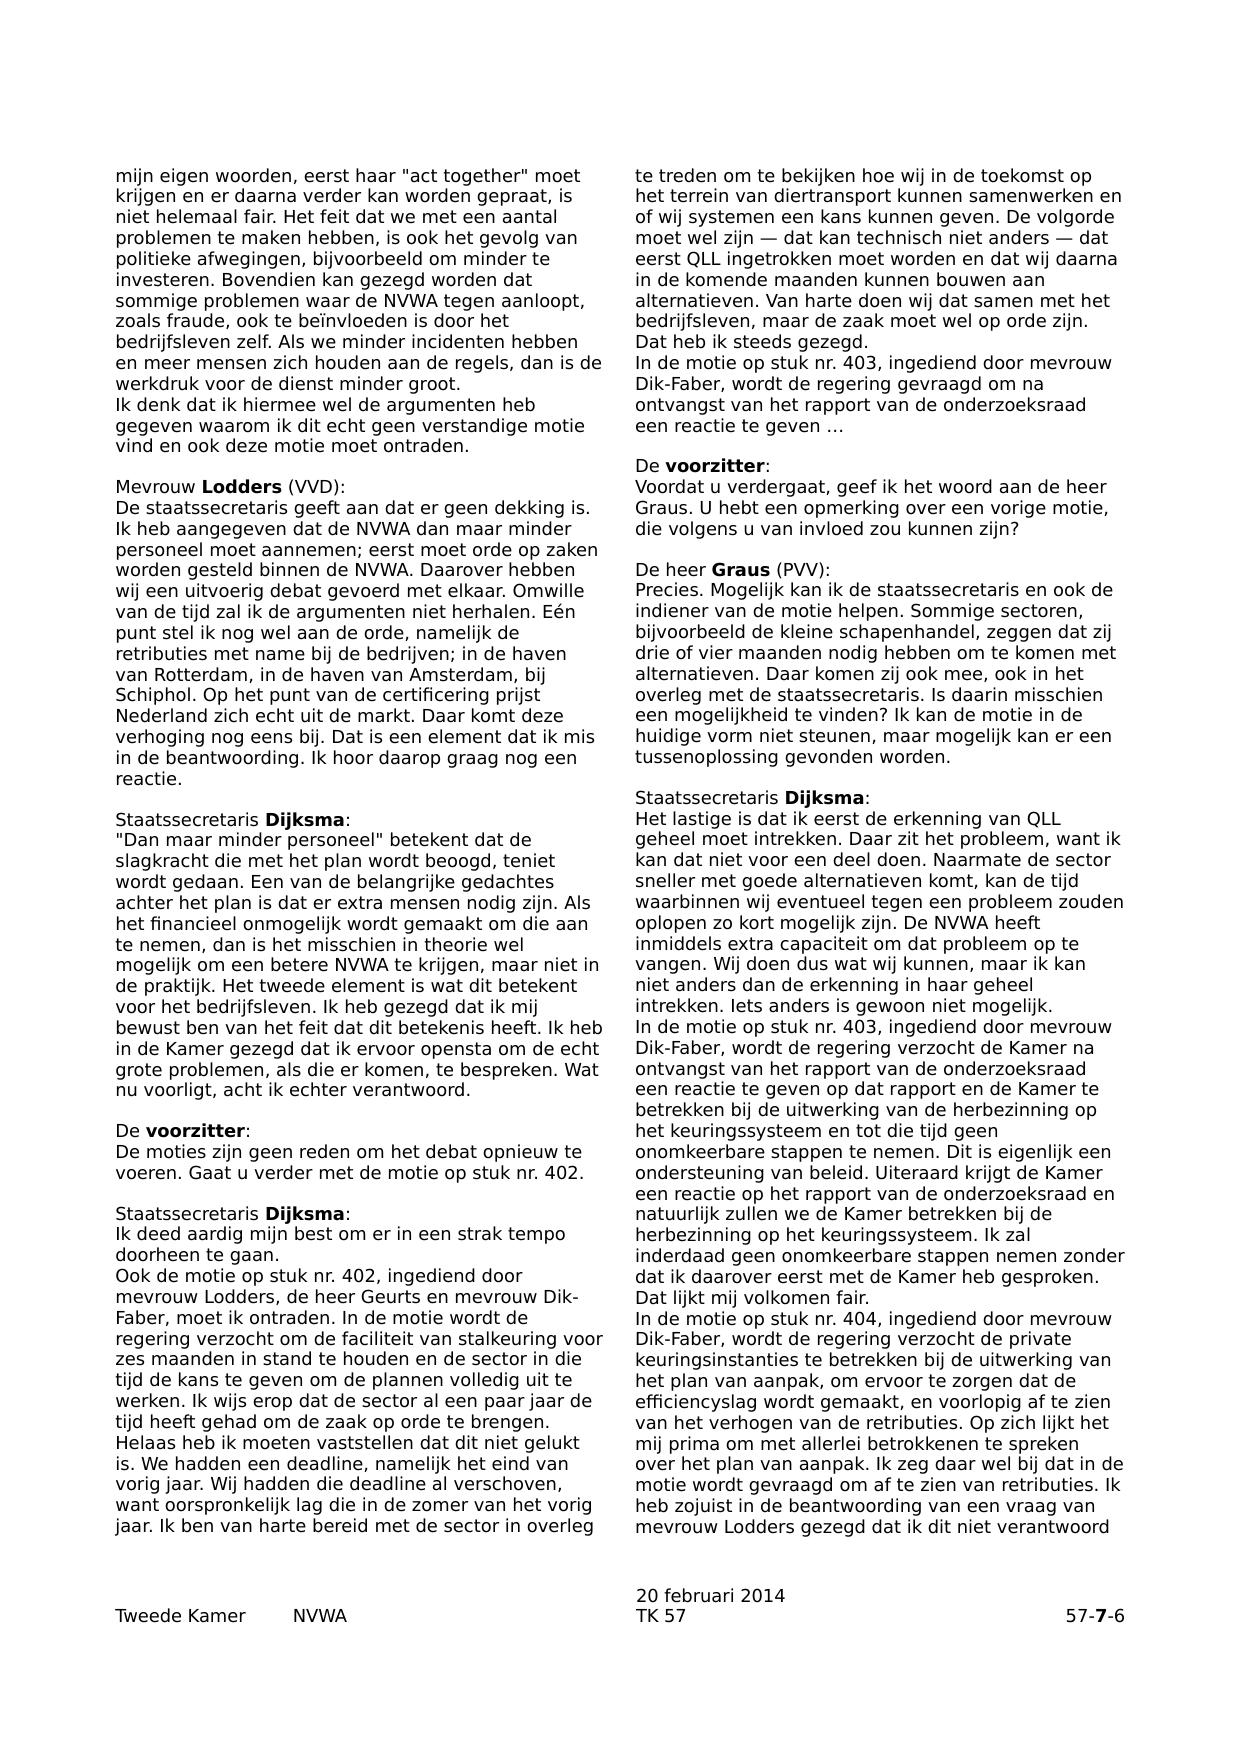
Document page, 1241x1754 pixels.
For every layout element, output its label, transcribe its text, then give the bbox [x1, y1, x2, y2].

text Staatssecretaris Dijksma: [115, 809, 605, 830]
text te treden om te bekijken hoe wij in de toekomst op het terrein van diertransport kunnen samenwerken en of wij systemen een kans kunnen geven. De volgorde moet wel zijn — dat kan technisch niet anders — dat eerst QLL ingetrokken moet worden en dat wij daarna in de komende maanden kunnen bouwen aan alternatieven. Van harte doen wij dat samen met het bedrijfsleven, maar de zaak moet wel op orde zijn. Dat heb ik steeds gezegd. [635, 165, 1125, 353]
text De voorzitter: [635, 456, 1125, 477]
text Staatssecretaris Dijksma: [635, 788, 1125, 808]
text Het lastige is dat ik eerst de erkenning van QLL geheel moet intrekken. Daar zit het probleem, want ik kan dat niet voor een deel doen. Naarmate de sector sneller met goede alternatieven komt, kan de tijd waarbinnen wij eventueel tegen een probleem zouden oplopen zo kort mogelijk zijn. De NVWA heeft inmiddels extra capaciteit om dat probleem op te vangen. Wij doen dus wat wij kunnen, maar ik kan niet anders dan de erkenning in haar geheel intrekken. Iets anders is gewoon niet mogelijk. [635, 808, 1125, 1017]
text De staatssecretaris geeft aan dat er geen dekking is. Ik heb aangegeven dat de NVWA dan maar minder personeel moet aannemen; eerst moet orde op zaken worden gesteld binnen de NVWA. Daarover hebben wij een uitvoerig debat gevoerd met elkaar. Omwille van de tijd zal ik de argumenten niet herhalen. Eén punt stel ik nog wel aan de orde, namelijk de retributies met name bij de bedrijven; in de haven van Rotterdam, in de haven van Amsterdam, bij Schiphol. Op het punt van de certificering prijst Nederland zich echt uit de markt. Daar komt deze verhoging nog eens bij. Dat is een element dat ik mis in de beantwoording. Ik hoor daarop graag nog een reactie. [115, 498, 605, 789]
text Ook de motie op stuk nr. 402, ingediend door mevrouw Lodders, de heer Geurts en mevrouw Dik-Faber, moet ik ontraden. In de motie wordt de regering verzocht om de faciliteit van stalkeuring voor zes maanden in stand te houden en de sector in die tijd de kans te geven om de plannen volledig uit te werken. Ik wijs erop dat de sector al een paar jaar de tijd heeft gehad om de zaak op orde te brengen. Helaas heb ik moeten vaststellen dat dit niet gelukt is. We hadden een deadline, namelijk het eind van vorig jaar. Wij hadden die deadline al verschoven, want oorspronkelijk lag die in de zomer van het vorig jaar. Ik ben van harte bereid met de sector in overleg [115, 1266, 605, 1537]
text "Dan maar minder personeel" betekent dat de slagkracht die met het plan wordt beoogd, teniet wordt gedaan. Een van de belangrijke gedachtes achter het plan is dat er extra mensen nodig zijn. Als het financieel onmogelijk wordt gemaakt om die aan te nemen, dan is het misschien in theorie wel mogelijk om een betere NVWA te krijgen, maar niet in de praktijk. Het tweede element is wat dit betekent voor het bedrijfsleven. Ik heb gezegd dat ik mij bewust ben van het feit dat dit betekenis heeft. Ik heb in de Kamer gezegd dat ik ervoor opensta om de echt grote problemen, als die er komen, te bespreken. Wat nu voorligt, acht ik echter verantwoord. [115, 830, 605, 1101]
text Staatssecretaris Dijksma: [115, 1203, 605, 1224]
text Voordat u verdergaat, geef ik het woord aan de heer Graus. U hebt een opmerking over een vorige motie, die volgens u van invloed zou kunnen zijn? [635, 477, 1125, 539]
text In de motie op stuk nr. 403, ingediend door mevrouw Dik-Faber, wordt de regering verzocht de Kamer na ontvangst van het rapport van de onderzoeksraad een reactie te geven op dat rapport en de Kamer te betrekken bij de uitwerking van de herbezinning op het keuringssysteem en tot die tijd geen onomkeerbare stappen te nemen. Dit is eigenlijk een ondersteuning van beleid. Uiteraard krijgt de Kamer een reactie op het rapport van de onderzoeksraad en natuurlijk zullen we de Kamer betrekken bij de herbezinning op het keuringssysteem. Ik zal inderdaad geen onomkeerbare stappen nemen zonder dat ik daarover eerst met de Kamer heb gesproken. Dat lijkt mij volkomen fair. [635, 1017, 1125, 1308]
text Ik deed aardig mijn best om er in een strak tempo doorheen te gaan. [115, 1224, 605, 1266]
text De voorzitter: [115, 1121, 605, 1142]
text De moties zijn geen reden om het debat opnieuw te voeren. Gaat u verder met de motie op stuk nr. 402. [115, 1142, 605, 1183]
text In de motie op stuk nr. 403, ingediend door mevrouw Dik-Faber, wordt de regering gevraagd om na ontvangst van het rapport van de onderzoeksraad een reactie te geven … [635, 353, 1125, 436]
text Ik denk dat ik hiermee wel de argumenten heb gegeven waarom ik dit echt geen verstandige motie vind en ook deze motie moet ontraden. [115, 394, 605, 457]
text Precies. Mogelijk kan ik de staatssecretaris en ook de indiener van de motie helpen. Sommige sectoren, bijvoorbeeld de kleine schapenhandel, zeggen dat zij drie of vier maanden nodig hebben om te komen met alternatieven. Daar komen zij ook mee, ook in het overleg met de staatssecretaris. Is daarin misschien een mogelijkheid te vinden? Ik kan de motie in de huidige vorm niet steunen, maar mogelijk kan er een tussenoplossing gevonden worden. [635, 580, 1125, 768]
text In de motie op stuk nr. 404, ingediend door mevrouw Dik-Faber, wordt de regering verzocht de private keuringsinstanties te betrekken bij de uitwerking van het plan van aanpak, om ervoor te zorgen dat de efficiencyslag wordt gemaakt, en voorlopig af te zien van het verhogen van de retributies. Op zich lijkt het mij prima om met allerlei betrokkenen te spreken over het plan van aanpak. Ik zeg daar wel bij dat in de motie wordt gevraagd om af te zien van retributies. Ik heb zojuist in de beantwoording van een vraag van mevrouw Lodders gezegd dat ik dit niet verantwoord [635, 1308, 1125, 1537]
text mijn eigen woorden, eerst haar "act together" moet krijgen en er daarna verder kan worden gepraat, is niet helemaal fair. Het feit dat we met een aantal problemen te maken hebben, is ook het gevolg van politieke afwegingen, bijvoorbeeld om minder te investeren. Bovendien kan gezegd worden dat sommige problemen waar de NVWA tegen aanloopt, zoals fraude, ook te beïnvloeden is door het bedrijfsleven zelf. Als we minder incidenten hebben en meer mensen zich houden aan de regels, dan is de werkdruk voor de dienst minder groot. [115, 165, 605, 394]
text De heer Graus (PVV): [635, 559, 1125, 580]
text Mevrouw Lodders (VVD): [115, 477, 605, 498]
